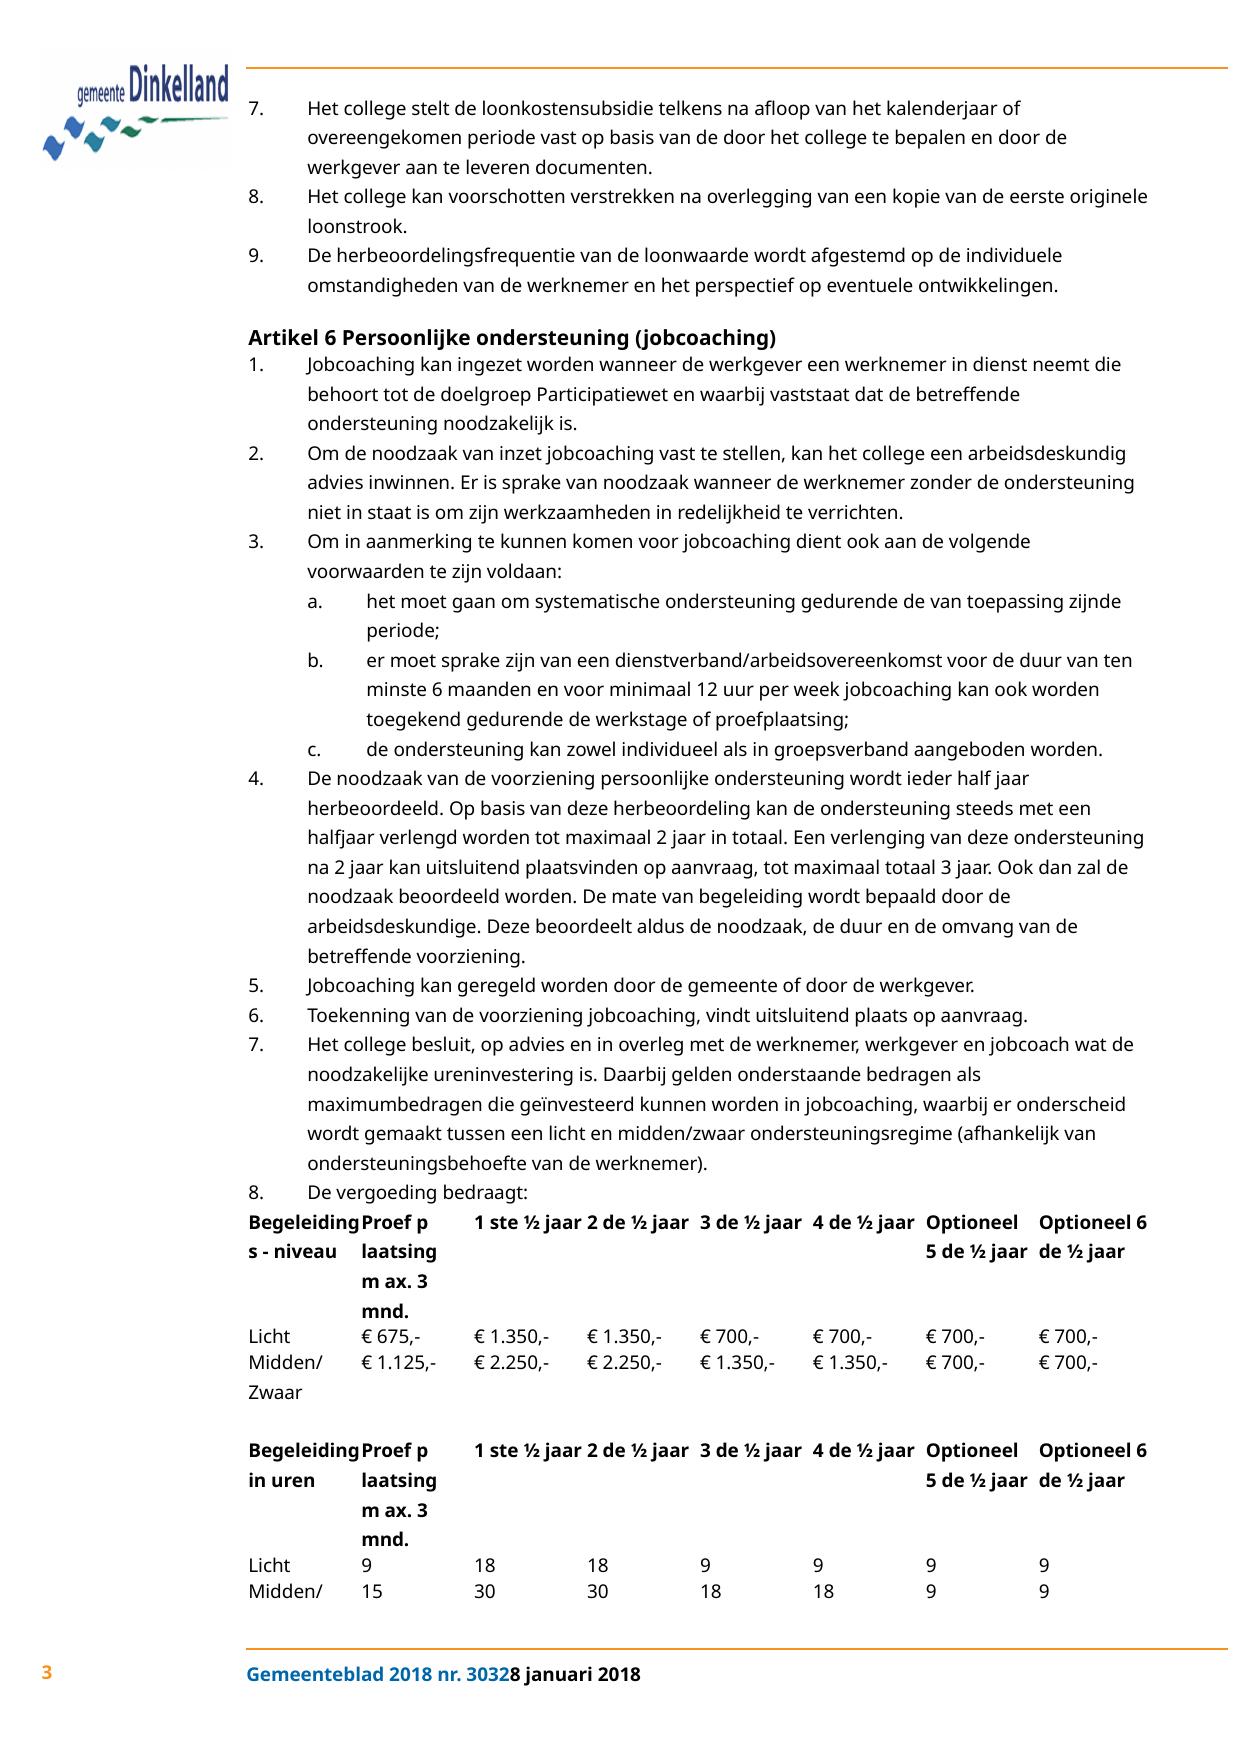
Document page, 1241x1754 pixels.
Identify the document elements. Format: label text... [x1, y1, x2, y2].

table_cell € 1.350,- [700, 1349, 813, 1405]
table_header Optioneel 6 de ½ jaar [1039, 1438, 1152, 1552]
table_cell 30 [587, 1578, 700, 1603]
table_header 2 de ½ jaar [587, 1209, 700, 1324]
table_header Optioneel 6 de ½ jaar [1039, 1209, 1152, 1324]
table_cell 18 [700, 1578, 813, 1603]
table_cell 18 [587, 1552, 700, 1578]
table_cell 9 [926, 1578, 1038, 1603]
table_cell € 700,- [926, 1349, 1038, 1405]
table_cell 9 [1039, 1552, 1152, 1578]
table_header 1 ste ½ jaar [474, 1438, 587, 1552]
table_header 1 ste ½ jaar [474, 1209, 587, 1324]
table_cell 9 [1039, 1578, 1152, 1603]
table_cell 30 [474, 1578, 587, 1603]
table_header Begeleiding in uren [248, 1438, 361, 1552]
list het moet gaan om systematische ondersteuning gedurende de van toepassing zijnde periode; [307, 588, 1152, 643]
table_cell € 700,- [813, 1324, 926, 1349]
table_header 3 de ½ jaar [700, 1209, 813, 1324]
table_cell Licht [248, 1552, 361, 1578]
list Het college besluit, op advies en in overleg met de werknemer, werkgever en jobcoach wat de noodzakelijke ureninvestering is. Daarbij gelden onderstaande bedragen als maximumbedragen die geïnvesteerd kunnen worden in jobcoaching, waarbij er onderscheid wordt gemaakt tussen een licht en midden/zwaar ondersteuningsregime (afhankelijk van ondersteuningsbehoefte van de werknemer). [248, 1032, 1152, 1176]
table_cell € 1.350,- [474, 1324, 587, 1349]
table_cell 9 [361, 1552, 474, 1578]
list er moet sprake zijn van een dienstverband/arbeidsovereenkomst voor de duur van ten minste 6 maanden en voor minimaal 12 uur per week jobcoaching kan ook worden toegekend gedurende de werkstage of proefplaatsing; [307, 647, 1152, 732]
list Het college stelt de loonkostensubsidie telkens na afloop van het kalenderjaar of overeengekomen periode vast op basis van de door het college te bepalen en door de werkgever aan te leveren documenten. [248, 95, 1152, 180]
table_header Begeleidings - niveau [248, 1209, 361, 1324]
table_cell 18 [474, 1552, 587, 1578]
table_header Optioneel 5 de ½ jaar [926, 1438, 1038, 1552]
table_cell Midden/Zwaar [248, 1349, 361, 1405]
table_cell € 1.350,- [587, 1324, 700, 1349]
table_cell 9 [700, 1552, 813, 1578]
table_cell € 700,- [1039, 1349, 1152, 1405]
table_cell Licht [248, 1324, 361, 1349]
list de ondersteuning kan zowel individueel als in groepsverband aangeboden worden. [307, 736, 1152, 761]
table_cell € 675,- [361, 1324, 474, 1349]
list Het college kan voorschotten verstrekken na overlegging van een kopie van de eerste originele loonstrook. [248, 183, 1152, 239]
list Om in aanmerking te kunnen komen voor jobcoaching dient ook aan de volgende voorwaarden te zijn voldaan: [248, 529, 1152, 584]
table_header Proef p laatsing m ax. 3 mnd. [361, 1209, 474, 1324]
table_cell 18 [813, 1578, 926, 1603]
list Jobcoaching kan geregeld worden door de gemeente of door de werkgever. [248, 972, 1152, 998]
list De vergoeding bedraagt: [248, 1179, 1152, 1205]
table_cell 9 [813, 1552, 926, 1578]
list De noodzaak van de voorziening persoonlijke ondersteuning wordt ieder half jaar herbeoordeeld. Op basis van deze herbeoordeling kan de ondersteuning steeds met een halfjaar verlengd worden tot maximaal 2 jaar in totaal. Een verlenging van deze ondersteuning na 2 jaar kan uitsluitend plaatsvinden op aanvraag, tot maximaal totaal 3 jaar. Ook dan zal de noodzaak beoordeeld worden. De mate van begeleiding wordt bepaald door de arbeidsdeskundige. Deze beoordeelt aldus de noodzaak, de duur en de omvang van de betreffende voorziening. [248, 765, 1152, 968]
list Jobcoaching kan ingezet worden wanneer de werkgever een werknemer in dienst neemt die behoort tot de doelgroep Participatiewet en waarbij vaststaat dat de betreffende ondersteuning noodzakelijk is. [248, 351, 1152, 436]
table_header Optioneel 5 de ½ jaar [926, 1209, 1038, 1324]
table_header 3 de ½ jaar [700, 1438, 813, 1552]
table_cell € 1.350,- [813, 1349, 926, 1405]
table_cell € 700,- [1039, 1324, 1152, 1349]
table_cell 15 [361, 1578, 474, 1603]
list Om de noodzaak van inzet jobcoaching vast te stellen, kan het college een arbeidsdeskundig advies inwinnen. Er is sprake van noodzaak wanneer de werknemer zonder de ondersteuning niet in staat is om zijn werkzaamheden in redelijkheid te verrichten. [248, 440, 1152, 525]
table_cell € 700,- [926, 1324, 1038, 1349]
table_cell Midden/ [248, 1578, 361, 1603]
list Toekenning van de voorziening jobcoaching, vindt uitsluitend plaats op aanvraag. [248, 1002, 1152, 1028]
table_header Proef p laatsing m ax. 3 mnd. [361, 1438, 474, 1552]
table_header 4 de ½ jaar [813, 1438, 926, 1552]
picture [41, 47, 231, 172]
table_cell € 2.250,- [474, 1349, 587, 1405]
table_header 2 de ½ jaar [587, 1438, 700, 1552]
table_header 4 de ½ jaar [813, 1209, 926, 1324]
table_cell € 1.125,- [361, 1349, 474, 1405]
text Artikel 6 Persoonlijke ondersteuning (jobcoaching) [248, 323, 1152, 351]
table_cell 9 [926, 1552, 1038, 1578]
table_cell € 700,- [700, 1324, 813, 1349]
table_cell € 2.250,- [587, 1349, 700, 1405]
list De herbeoordelingsfrequentie van de loonwaarde wordt afgestemd op de individuele omstandigheden van de werknemer en het perspectief op eventuele ontwikkelingen. [248, 243, 1152, 298]
